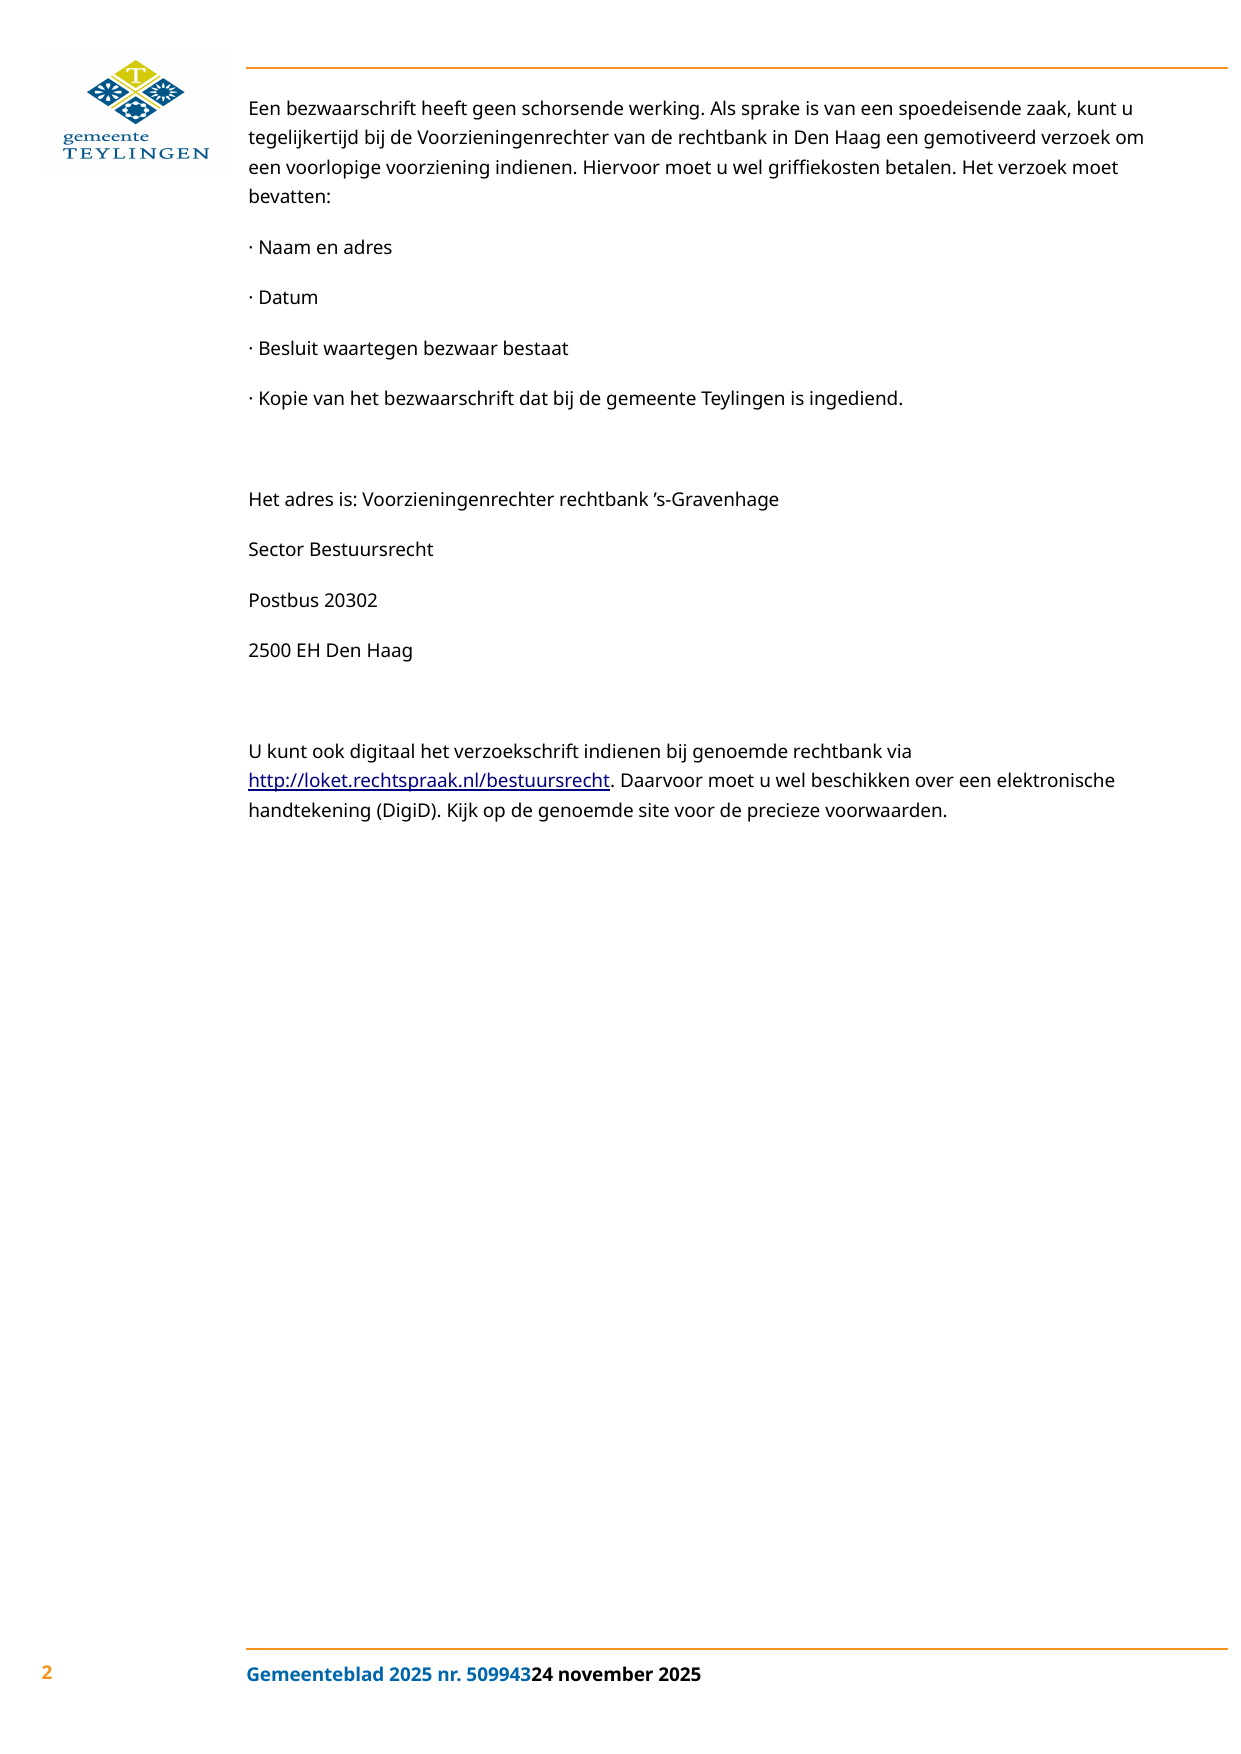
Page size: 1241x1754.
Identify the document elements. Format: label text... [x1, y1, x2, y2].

text Een bezwaarschrift heeft geen schorsende werking. Als sprake is van een spoedeisende zaak, kunt u tegelijkertijd bij de Voorzieningenrechter van de rechtbank in Den Haag een gemotiveerd verzoek om een voorlopige voorziening indienen. Hiervoor moet u wel griffiekosten betalen. Het verzoek moet bevatten: [248, 95, 1152, 209]
text 2500 EH Den Haag [248, 637, 1152, 663]
text · Naam en adres [248, 234, 1152, 260]
text · Besluit waartegen bezwaar bestaat [248, 335, 1152, 361]
picture [41, 47, 231, 172]
text Het adres is: Voorzieningenrechter rechtbank ’s-Gravenhage [248, 486, 1152, 512]
text · Datum [248, 284, 1152, 310]
text · Kopie van het bezwaarschrift dat bij de gemeente Teylingen is ingediend. [248, 385, 1152, 411]
text U kunt ook digitaal het verzoekschrift indienen bij genoemde rechtbank via http://loket.rechtspraak.nl/bestuursrecht. Daarvoor moet u wel beschikken over een elektronische handtekening (DigiD). Kijk op de genoemde site voor de precieze voorwaarden. [248, 738, 1152, 823]
text Sector Bestuursrecht [248, 536, 1152, 562]
text Postbus 20302 [248, 587, 1152, 613]
